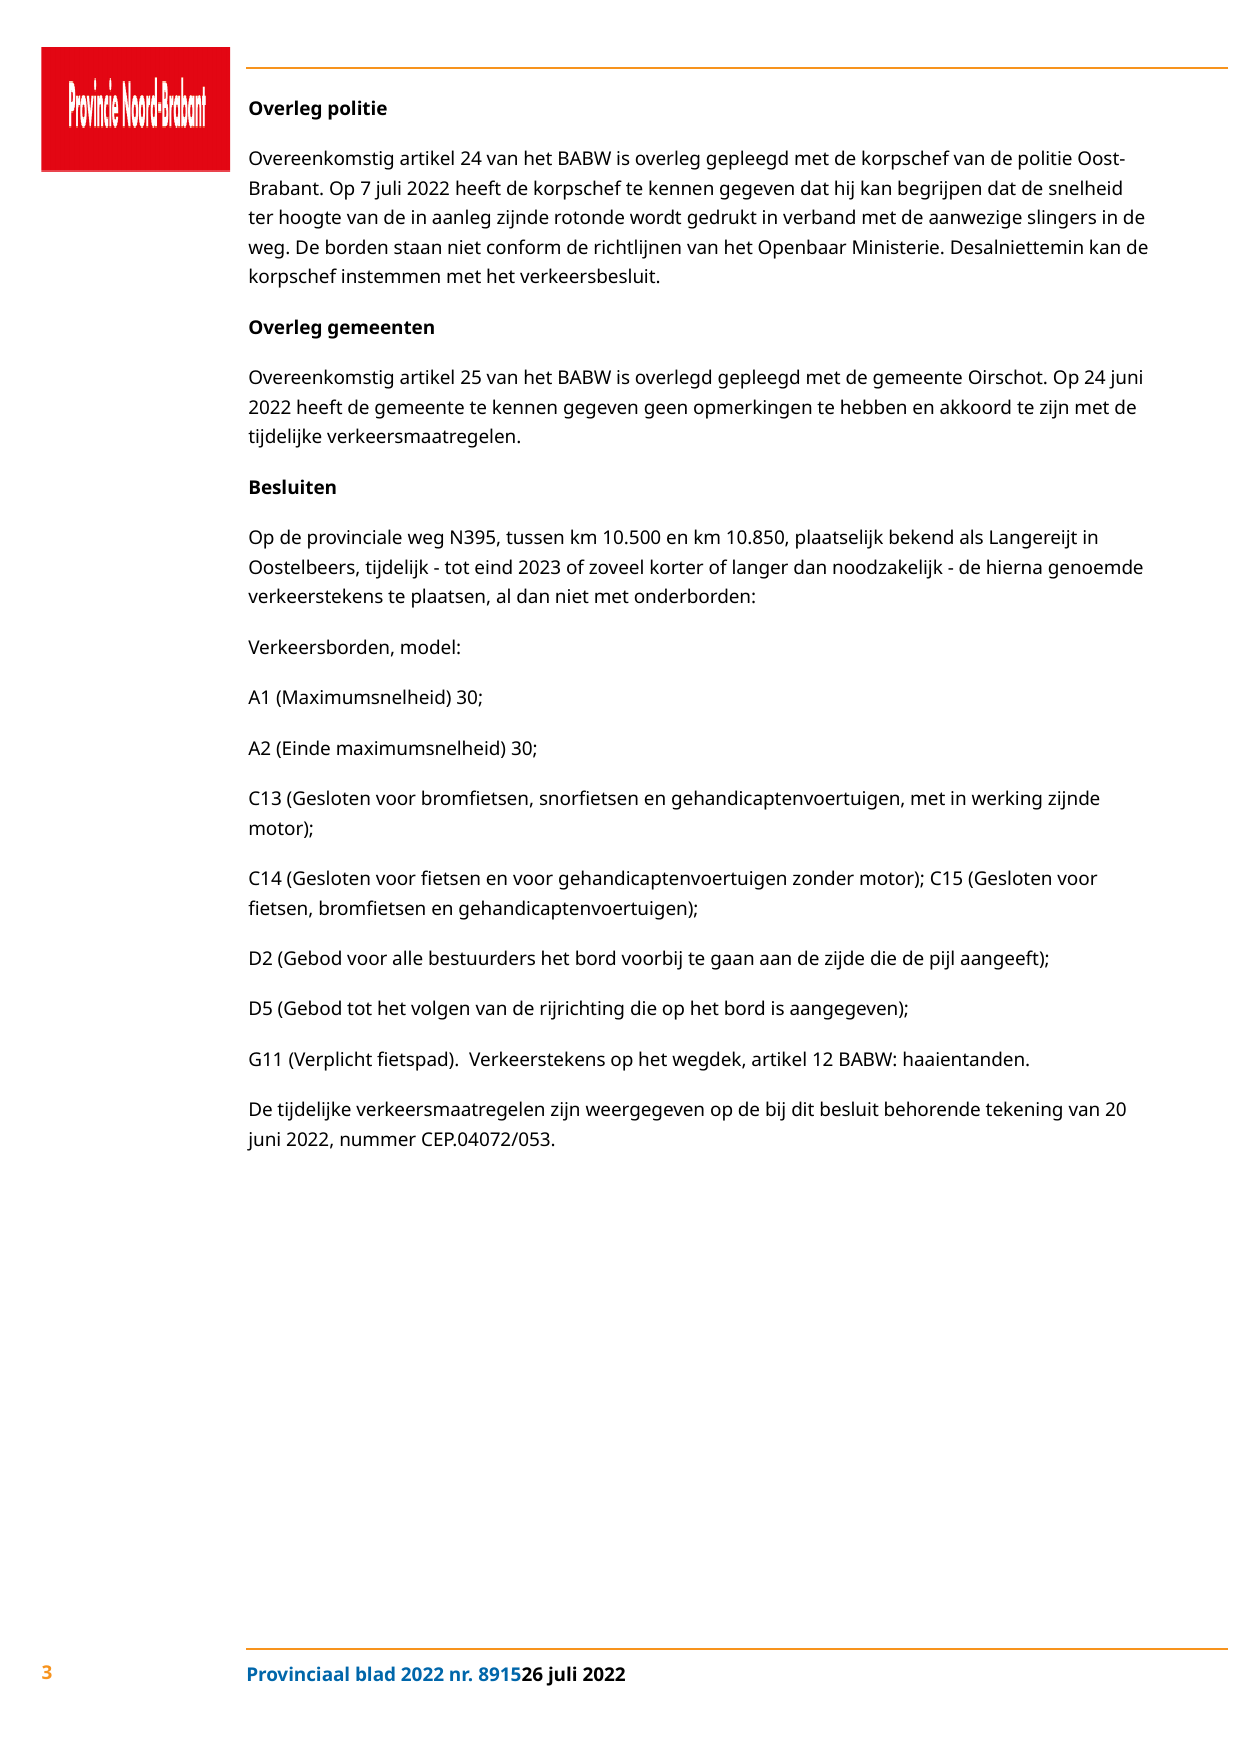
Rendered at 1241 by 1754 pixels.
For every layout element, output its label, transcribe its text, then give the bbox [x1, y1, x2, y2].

text Overeenkomstig artikel 25 van het BABW is overlegd gepleegd met de gemeente Oirschot. Op 24 juni 2022 heeft de gemeente te kennen gegeven geen opmerkingen te hebben en akkoord te zijn met de tijdelijke verkeersmaatregelen. [248, 364, 1152, 449]
text C13 (Gesloten voor bromfietsen, snorfietsen en gehandicaptenvoertuigen, met in werking zijnde motor); [248, 785, 1152, 841]
text D2 (Gebod voor alle bestuurders het bord voorbij te gaan aan de zijde die de pijl aangeeft); [248, 945, 1152, 971]
text Verkeersborden, model: [248, 634, 1152, 660]
text D5 (Gebod tot het volgen van de rijrichting die op het bord is aangegeven); [248, 996, 1152, 1021]
text Overleg gemeenten [248, 314, 1152, 340]
text A1 (Maximumsnelheid) 30; [248, 684, 1152, 710]
text A2 (Einde maximumsnelheid) 30; [248, 735, 1152, 761]
text C14 (Gesloten voor fietsen en voor gehandicaptenvoertuigen zonder motor); C15 (Gesloten voor fietsen, bromfietsen en gehandicaptenvoertuigen); [248, 865, 1152, 921]
picture [41, 47, 231, 172]
text Op de provinciale weg N395, tussen km 10.500 en km 10.850, plaatselijk bekend als Langereijt in Oostelbeers, tijdelijk - tot eind 2023 of zoveel korter of langer dan noodzakelijk - de hierna genoemde verkeerstekens te plaatsen, al dan niet met onderborden: [248, 524, 1152, 609]
text G11 (Verplicht fietspad). Verkeerstekens op het wegdek, artikel 12 BABW: haaientanden. [248, 1046, 1152, 1072]
text Besluiten [248, 474, 1152, 500]
text Overeenkomstig artikel 24 van het BABW is overleg gepleegd met de korpschef van de politie Oost-Brabant. Op 7 juli 2022 heeft de korpschef te kennen gegeven dat hij kan begrijpen dat de snelheid ter hoogte van de in aanleg zijnde rotonde wordt gedrukt in verband met de aanwezige slingers in de weg. De borden staan niet conform de richtlijnen van het Openbaar Ministerie. Desalniettemin kan de korpschef instemmen met het verkeersbesluit. [248, 145, 1152, 289]
text Overleg politie [248, 95, 1152, 121]
text De tijdelijke verkeersmaatregelen zijn weergegeven op de bij dit besluit behorende tekening van 20 juni 2022, nummer CEP.04072/053. [248, 1096, 1152, 1152]
